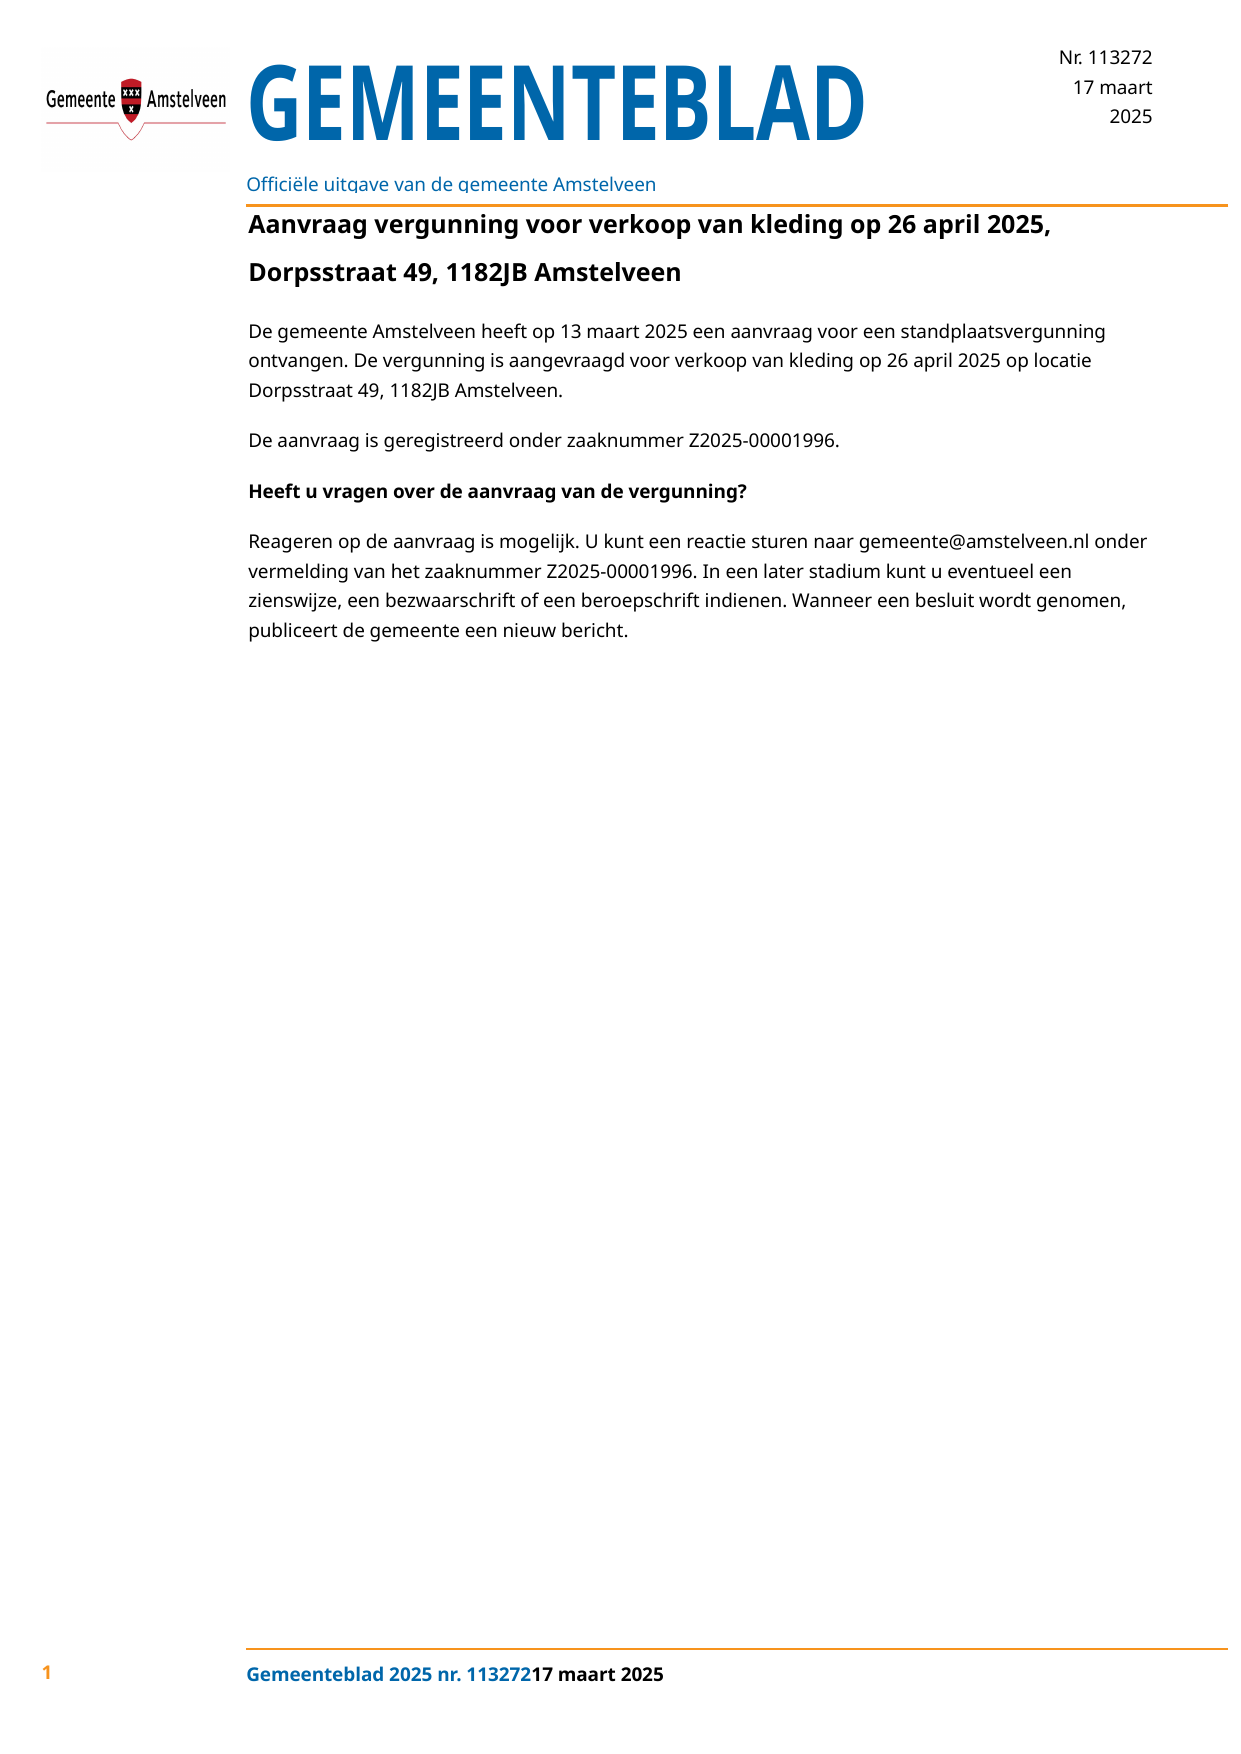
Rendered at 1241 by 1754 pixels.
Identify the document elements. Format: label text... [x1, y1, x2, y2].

text Heeft u vragen over de aanvraag van de vergunning? [248, 478, 1152, 504]
text De aanvraag is geregistreerd onder zaaknummer Z2025-00001996. [248, 427, 1152, 453]
text Reageren op de aanvraag is mogelijk. U kunt een reactie sturen naar gemeente@amstelveen.nl onder vermelding van het zaaknummer Z2025-00001996. In een later stadium kunt u eventueel een zienswijze, een bezwaarschrift of een beroepschrift indienen. Wanneer een besluit wordt genomen, publiceert de gemeente een nieuw bericht. [248, 528, 1152, 643]
text De gemeente Amstelveen heeft op 13 maart 2025 een aanvraag voor een standplaatsvergunning ontvangen. De vergunning is aangevraagd voor verkoop van kleding op 26 april 2025 op locatie Dorpsstraat 49, 1182JB Amstelveen. [248, 318, 1152, 403]
text Aanvraag vergunning voor verkoop van kleding op 26 april 2025, Dorpsstraat 49, 1182JB Amstelveen [248, 207, 1152, 288]
picture [41, 47, 231, 172]
